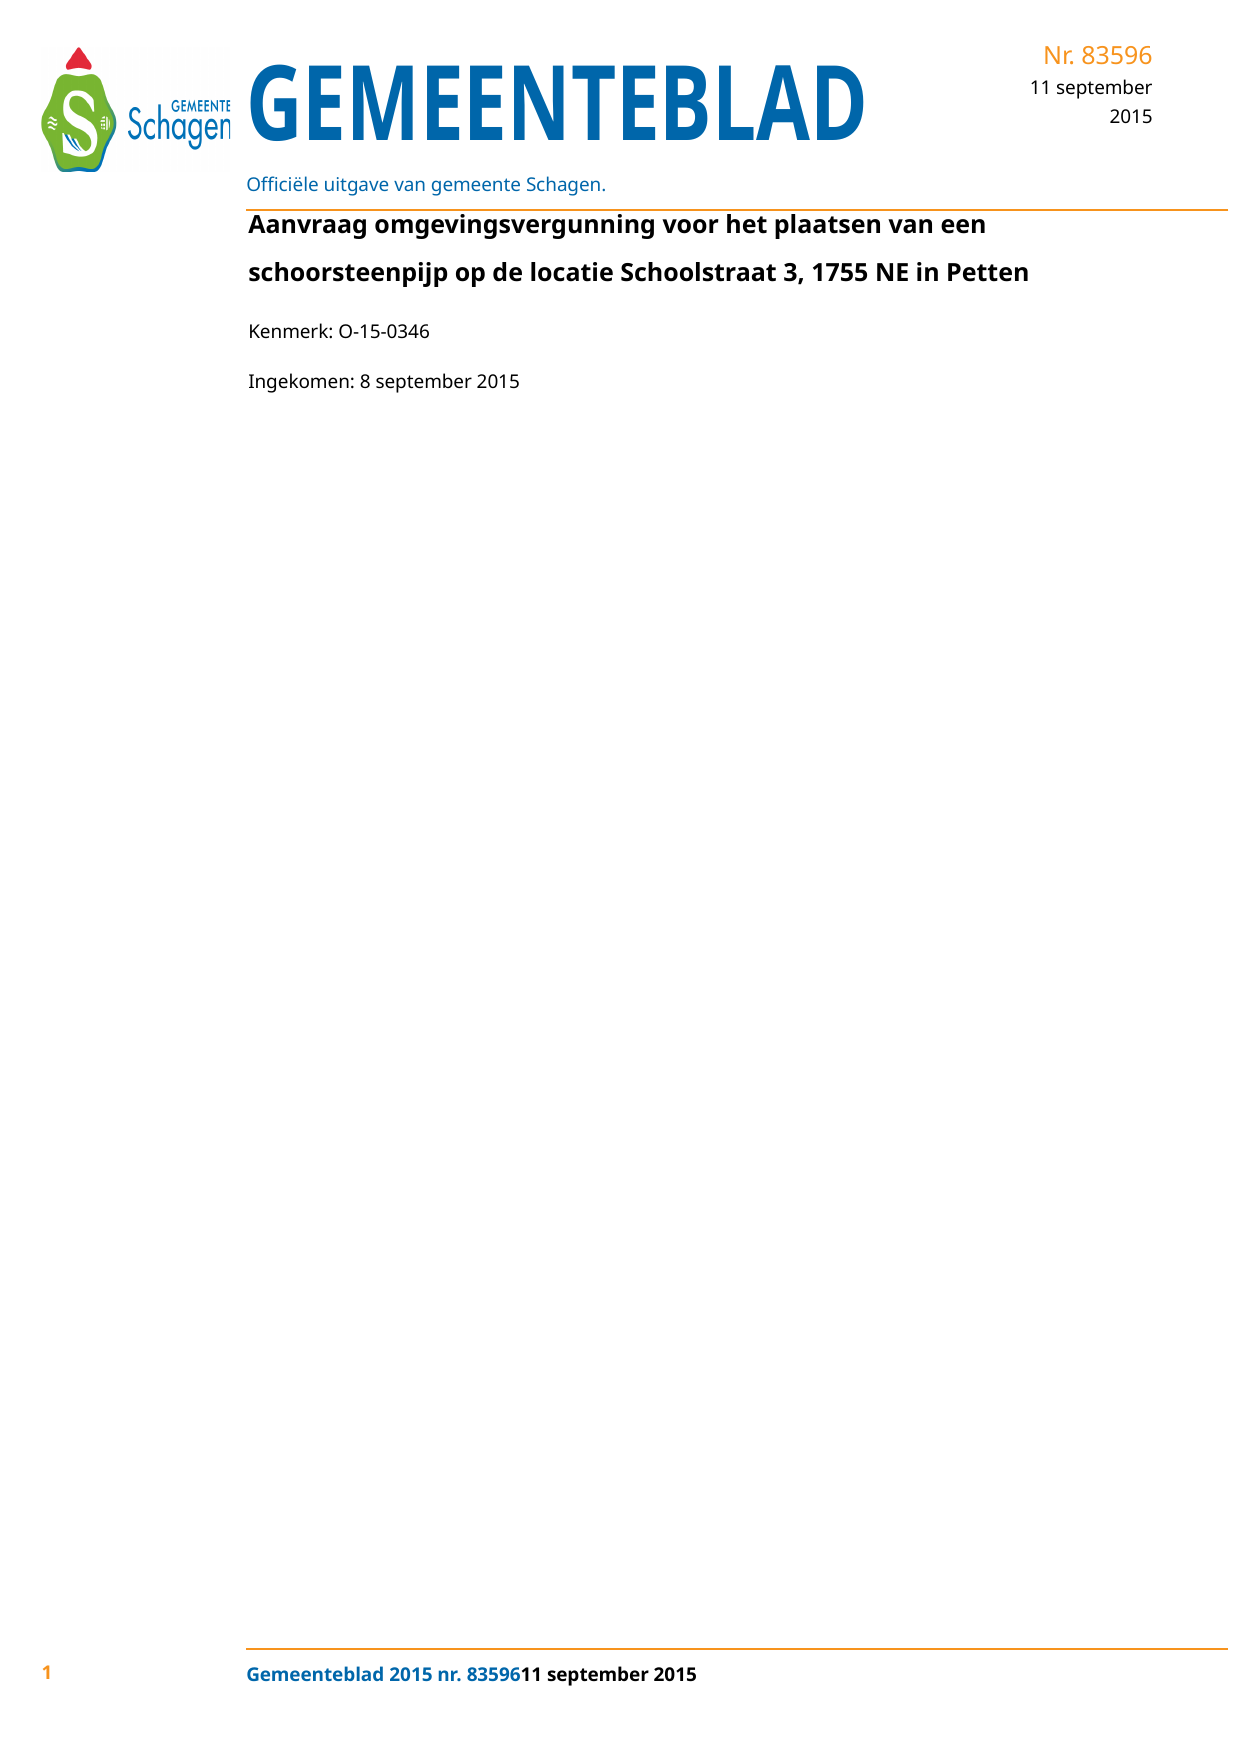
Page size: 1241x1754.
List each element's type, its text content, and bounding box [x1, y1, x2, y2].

picture [41, 47, 231, 172]
text Ingekomen: 8 september 2015 [248, 368, 1152, 394]
text Kenmerk: O-15-0346 [248, 318, 1152, 344]
text Aanvraag omgevingsvergunning voor het plaatsen van een schoorsteenpijp op de locatie Schoolstraat 3, 1755 NE in Petten [248, 211, 1152, 288]
